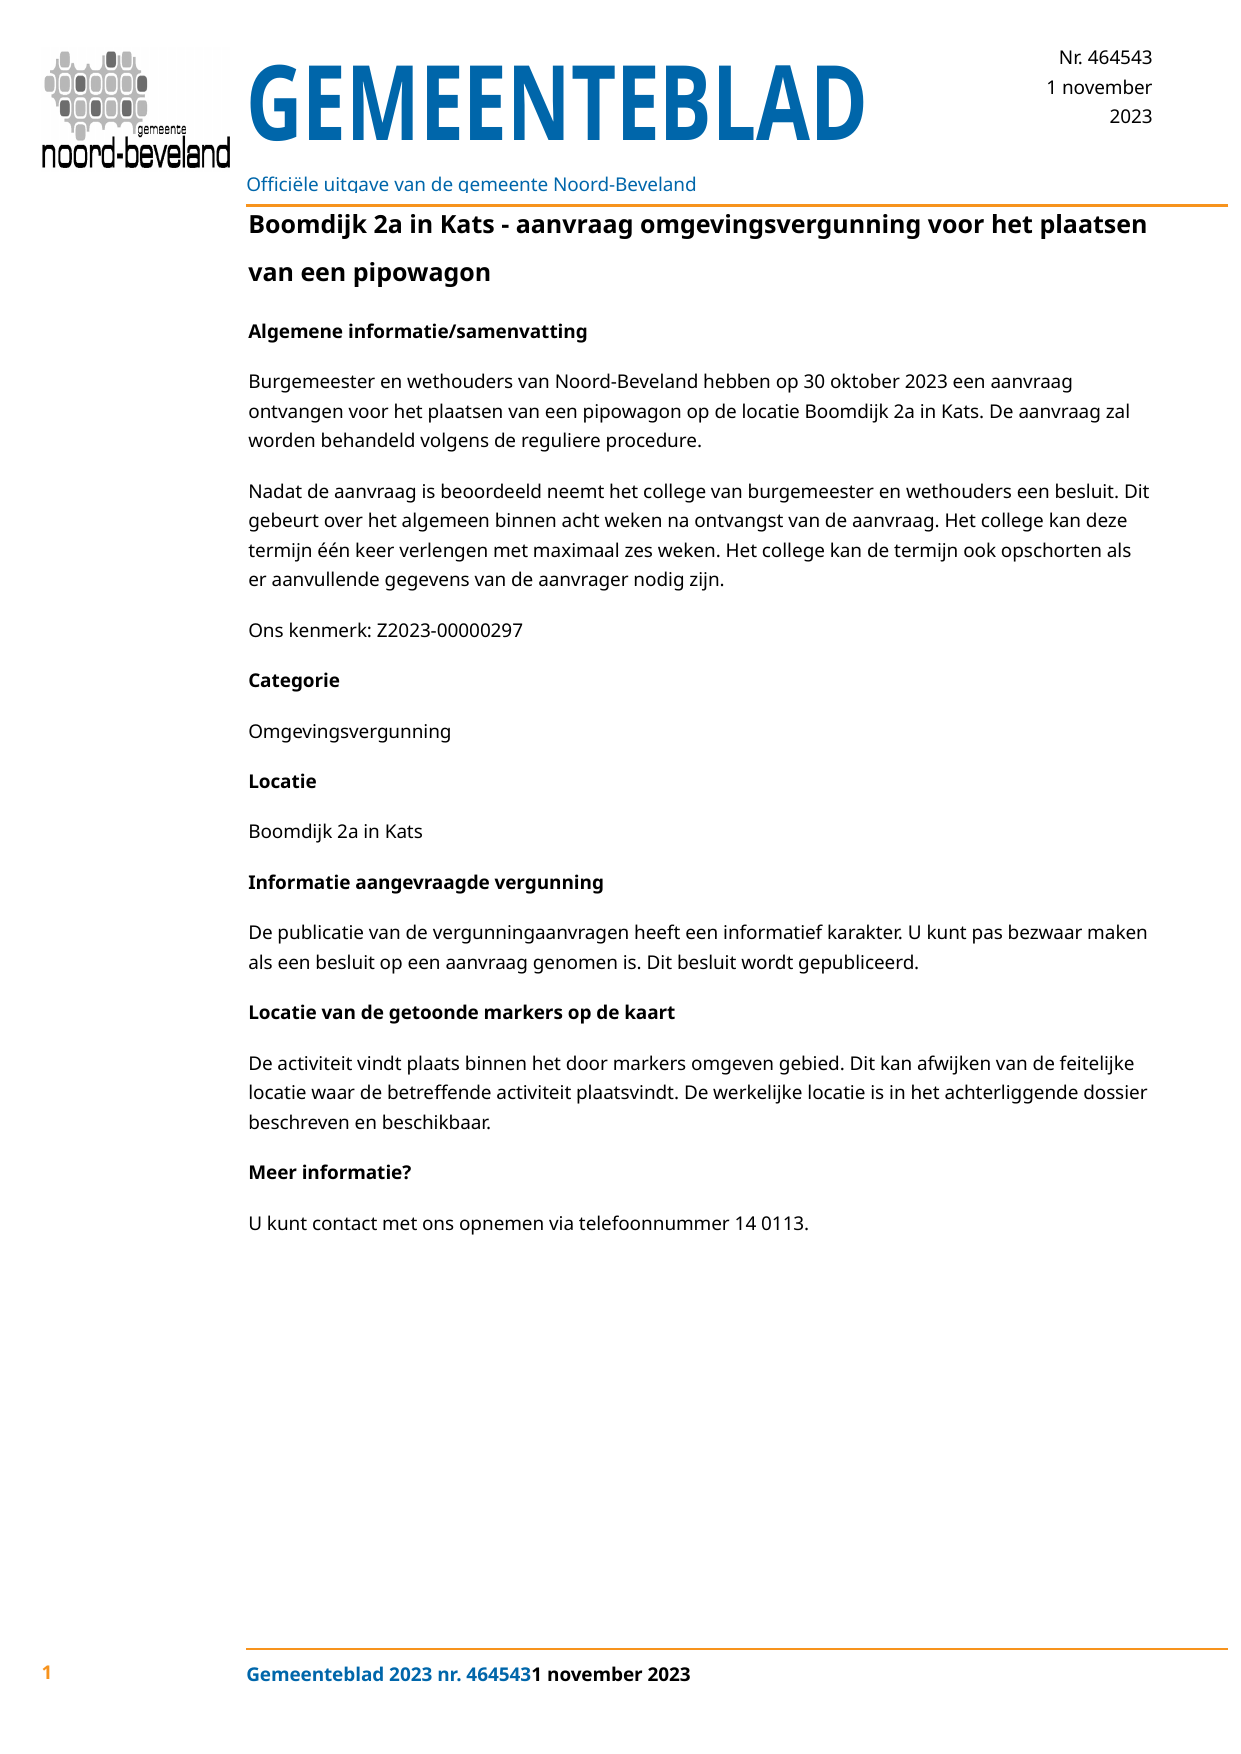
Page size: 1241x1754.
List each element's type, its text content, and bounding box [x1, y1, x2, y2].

text Algemene informatie/samenvatting [248, 318, 1152, 344]
text Informatie aangevraagde vergunning [248, 869, 1152, 895]
text Omgevingsvergunning [248, 718, 1152, 744]
text Nadat de aanvraag is beoordeeld neemt het college van burgemeester en wethouders een besluit. Dit gebeurt over het algemeen binnen acht weken na ontvangst van de aanvraag. Het college kan deze termijn één keer verlengen met maximaal zes weken. Het college kan de termijn ook opschorten als er aanvullende gegevens van de aanvrager nodig zijn. [248, 478, 1152, 592]
text Burgemeester en wethouders van Noord-Beveland hebben op 30 oktober 2023 een aanvraag ontvangen voor het plaatsen van een pipowagon op de locatie Boomdijk 2a in Kats. De aanvraag zal worden behandeld volgens de reguliere procedure. [248, 368, 1152, 453]
text De publicatie van de vergunningaanvragen heeft een informatief karakter. U kunt pas bezwaar maken als een besluit op een aanvraag genomen is. Dit besluit wordt gepubliceerd. [248, 919, 1152, 975]
text Boomdijk 2a in Kats [248, 819, 1152, 844]
text Locatie van de getoonde markers op de kaart [248, 999, 1152, 1025]
text De activiteit vindt plaats binnen het door markers omgeven gebied. Dit kan afwijken van de feitelijke locatie waar de betreffende activiteit plaatsvindt. De werkelijke locatie is in het achterliggende dossier beschreven en beschikbaar. [248, 1050, 1152, 1135]
text Meer informatie? [248, 1159, 1152, 1185]
text Ons kenmerk: Z2023-00000297 [248, 617, 1152, 643]
text Locatie [248, 768, 1152, 794]
text U kunt contact met ons opnemen via telefoonnummer 14 0113. [248, 1210, 1152, 1236]
text Boomdijk 2a in Kats - aanvraag omgevingsvergunning voor het plaatsen van een pipowagon [248, 207, 1152, 288]
picture [41, 47, 231, 172]
text Categorie [248, 667, 1152, 693]
